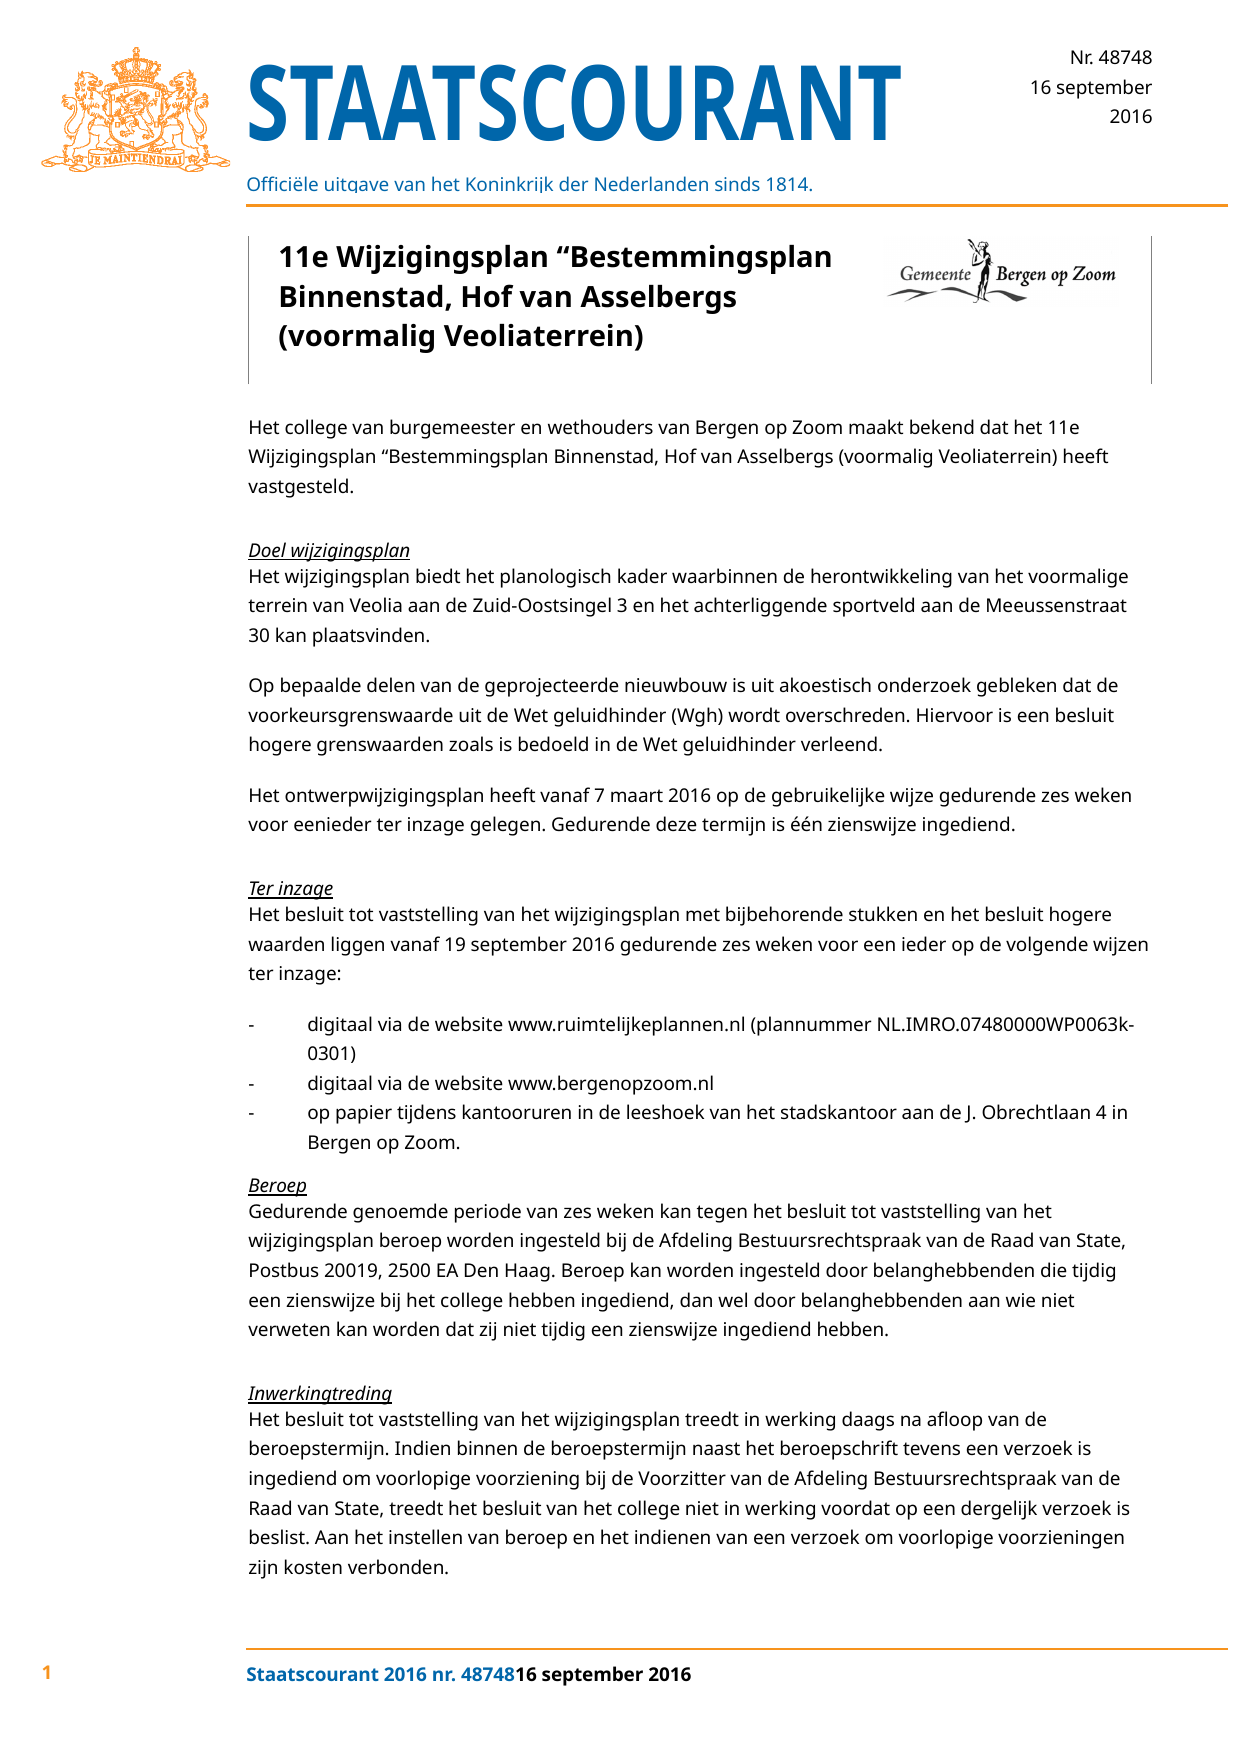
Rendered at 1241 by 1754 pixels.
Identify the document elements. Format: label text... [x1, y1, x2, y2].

text Het besluit tot vaststelling van het wijzigingsplan met bijbehorende stukken en het besluit hogere waarden liggen vanaf 19 september 2016 gedurende zes weken voor een ieder op de volgende wijzen ter inzage: [248, 901, 1152, 986]
table_header 11e Wijzigingsplan “Bestemmingsplan Binnenstad, Hof van Asselbergs (voormalig Veoliaterrein) [249, 236, 850, 384]
list digitaal via de website www.ruimtelijkeplannen.nl (plannummer NL.IMRO.07480000WP0063k-0301) [248, 1011, 1152, 1066]
picture [41, 47, 231, 172]
text Ter inzage [248, 876, 1152, 901]
list digitaal via de website www.bergenopzoom.nl [248, 1070, 1152, 1096]
picture [882, 236, 1119, 307]
text Het college van burgemeester en wethouders van Bergen op Zoom maakt bekend dat het 11e Wijzigingsplan “Bestemmingsplan Binnenstad, Hof van Asselbergs (voormalig Veoliaterrein) heeft vastgesteld. [248, 414, 1152, 499]
text Het ontwerpwijzigingsplan heeft vanaf 7 maart 2016 op de gebruikelijke wijze gedurende zes weken voor eenieder ter inzage gelegen. Gedurende deze termijn is één zienswijze ingediend. [248, 782, 1152, 837]
text Gedurende genoemde periode van zes weken kan tegen het besluit tot vaststelling van het wijzigingsplan beroep worden ingesteld bij de Afdeling Bestuursrechtspraak van de Raad van State, Postbus 20019, 2500 EA Den Haag. Beroep kan worden ingesteld door belanghebbenden die tijdig een zienswijze bij het college hebben ingediend, dan wel door belanghebbenden aan wie niet verweten kan worden dat zij niet tijdig een zienswijze ingediend hebben. [248, 1198, 1152, 1342]
text Inwerkingtreding [248, 1380, 1152, 1406]
text Het besluit tot vaststelling van het wijzigingsplan treedt in werking daags na afloop van de beroepstermijn. Indien binnen de beroepstermijn naast het beroepschrift tevens een verzoek is ingediend om voorlopige voorziening bij de Voorzitter van de Afdeling Bestuursrechtspraak van de Raad van State, treedt het besluit van het college niet in werking voordat op een dergelijk verzoek is beslist. Aan het instellen van beroep en het indienen van een verzoek om voorlopige voorzieningen zijn kosten verbonden. [248, 1406, 1152, 1580]
list op papier tijdens kantooruren in de leeshoek van het stadskantoor aan de J. Obrechtlaan 4 in Bergen op Zoom. [248, 1099, 1152, 1155]
text Doel wijzigingsplan [248, 537, 1152, 563]
text Beroep [248, 1172, 1152, 1198]
table_header [850, 236, 1151, 384]
text Op bepaalde delen van de geprojecteerde nieuwbouw is uit akoestisch onderzoek gebleken dat de voorkeursgrenswaarde uit de Wet geluidhinder (Wgh) wordt overschreden. Hiervoor is een besluit hogere grenswaarden zoals is bedoeld in de Wet geluidhinder verleend. [248, 672, 1152, 757]
text Het wijzigingsplan biedt het planologisch kader waarbinnen de herontwikkeling van het voormalige terrein van Veolia aan de Zuid-Oostsingel 3 en het achterliggende sportveld aan de Meeussenstraat 30 kan plaatsvinden. [248, 563, 1152, 648]
